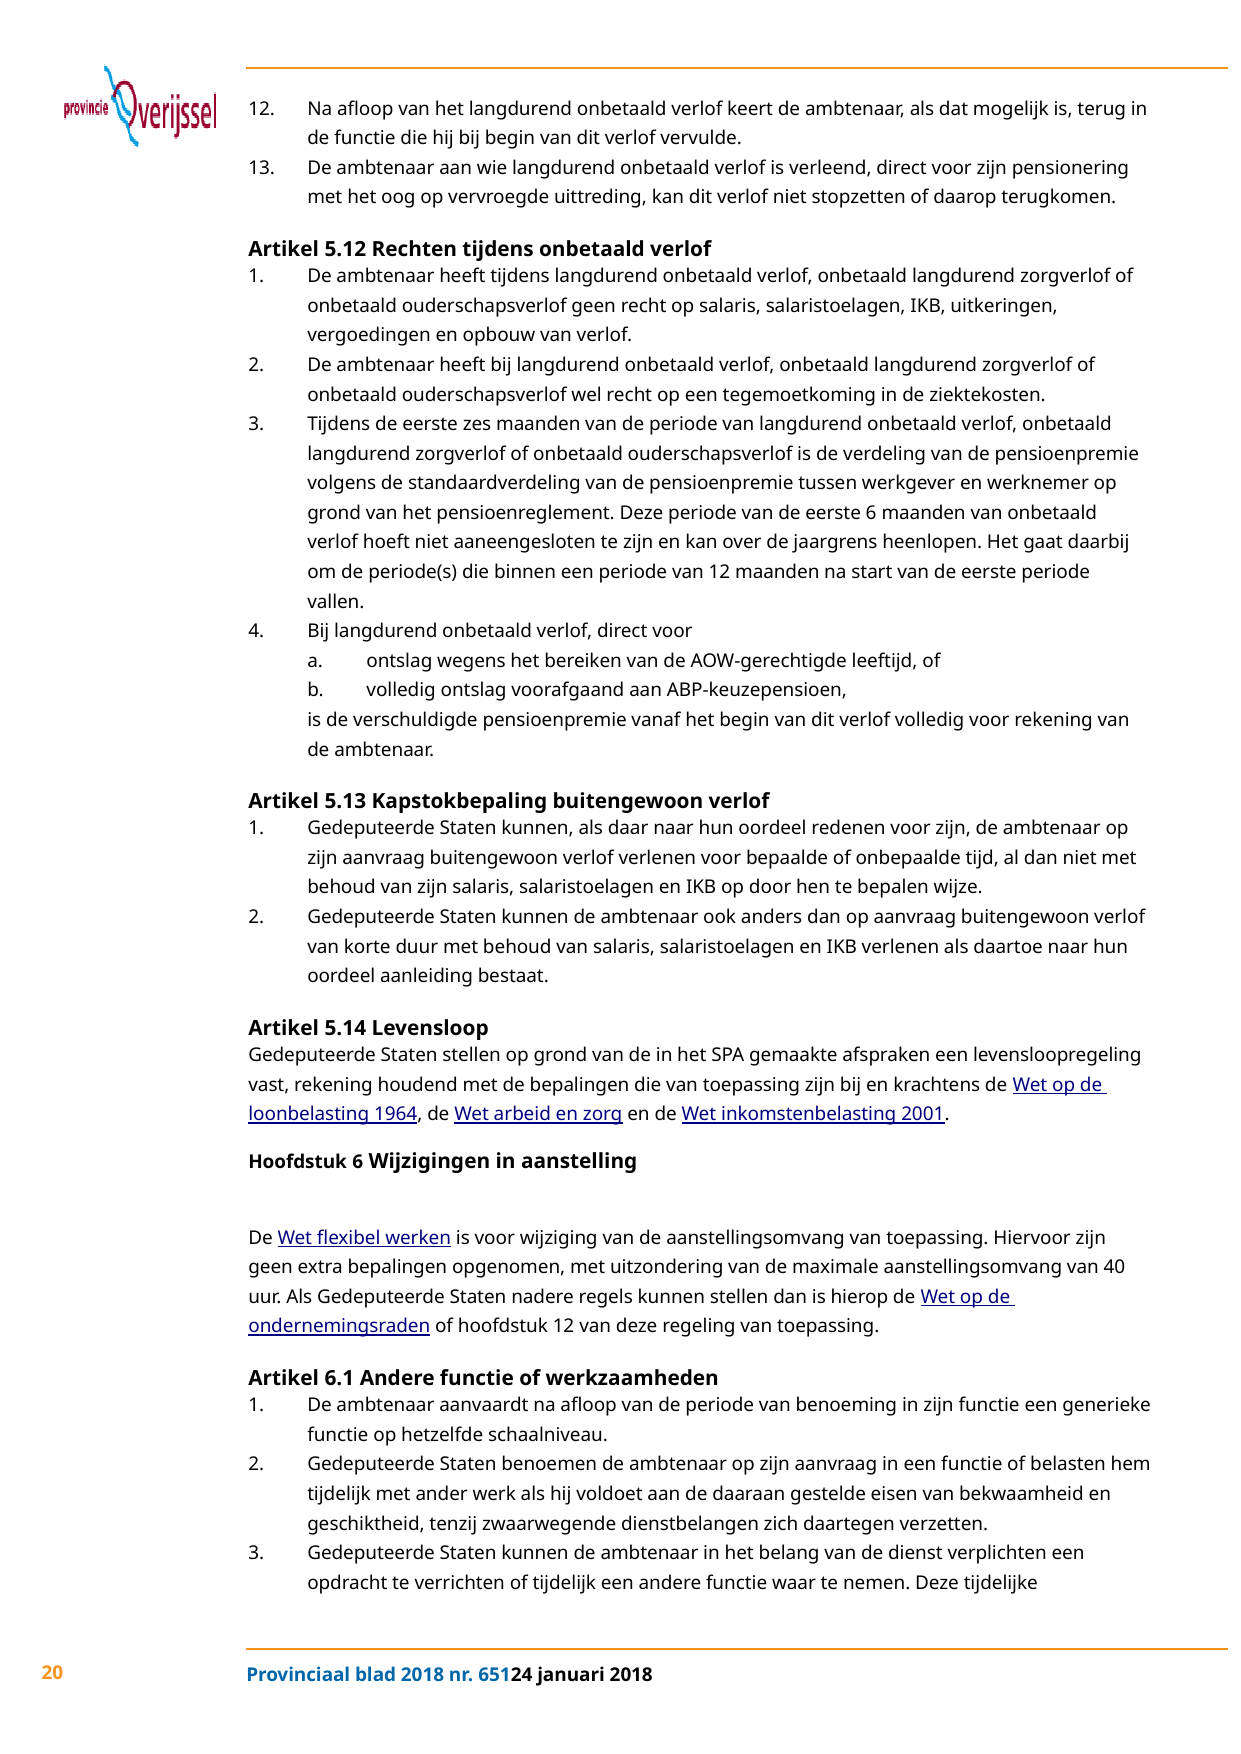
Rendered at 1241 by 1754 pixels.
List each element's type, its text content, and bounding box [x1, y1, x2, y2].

text Artikel 5.13 Kapstokbepaling buitengewoon verlof [248, 786, 1152, 814]
text Artikel 6.1 Andere functie of werkzaamheden [248, 1363, 1152, 1391]
text De Wet flexibel werken is voor wijziging van de aanstellingsomvang van toepassing. Hiervoor zijn geen extra bepalingen opgenomen, met uitzondering van de maximale aanstellingsomvang van 40 uur. Als Gedeputeerde Staten nadere regels kunnen stellen dan is hierop de Wet op de ondernemingsraden of hoofdstuk 12 van deze regeling van toepassing. [248, 1224, 1152, 1338]
list De ambtenaar aan wie langdurend onbetaald verlof is verleend, direct voor zijn pensionering met het oog op vervroegde uittreding, kan dit verlof niet stopzetten of daarop terugkomen. [248, 154, 1152, 209]
list is de verschuldigde pensioenpremie vanaf het begin van dit verlof volledig voor rekening van de ambtenaar. [248, 706, 1152, 761]
list Gedeputeerde Staten kunnen de ambtenaar ook anders dan op aanvraag buitengewoon verlof van korte duur met behoud van salaris, salaristoelagen en IKB verlenen als daartoe naar hun oordeel aanleiding bestaat. [248, 903, 1152, 988]
list Na afloop van het langdurend onbetaald verlof keert de ambtenaar, als dat mogelijk is, terug in de functie die hij bij begin van dit verlof vervulde. [248, 95, 1152, 150]
text Gedeputeerde Staten stellen op grond van de in het SPA gemaakte afspraken een levensloopregeling vast, rekening houdend met de bepalingen die van toepassing zijn bij en krachtens de Wet op de loonbelasting 1964, de Wet arbeid en zorg en de Wet inkomstenbelasting 2001. [248, 1041, 1152, 1126]
list Gedeputeerde Staten benoemen de ambtenaar op zijn aanvraag in een functie of belasten hem tijdelijk met ander werk als hij voldoet aan de daaraan gestelde eisen van bekwaamheid en geschiktheid, tenzij zwaarwegende dienstbelangen zich daartegen verzetten. [248, 1451, 1152, 1536]
list De ambtenaar heeft tijdens langdurend onbetaald verlof, onbetaald langdurend zorgverlof of onbetaald ouderschapsverlof geen recht op salaris, salaristoelagen, IKB, uitkeringen, vergoedingen en opbouw van verlof. [248, 262, 1152, 347]
text Artikel 5.14 Levensloop [248, 1013, 1152, 1041]
list Tijdens de eerste zes maanden van de periode van langdurend onbetaald verlof, onbetaald langdurend zorgverlof of onbetaald ouderschapsverlof is de verdeling van de pensioenpremie volgens de standaardverdeling van de pensioenpremie tussen werkgever en werknemer op grond van het pensioenreglement. Deze periode van de eerste 6 maanden van onbetaald verlof hoeft niet aaneengesloten te zijn en kan over de jaargrens heenlopen. Het gaat daarbij om de periode(s) die binnen een periode van 12 maanden na start van de eerste periode vallen. [248, 410, 1152, 613]
list Bij langdurend onbetaald verlof, direct voor [248, 617, 1152, 643]
list Gedeputeerde Staten kunnen de ambtenaar in het belang van de dienst verplichten een opdracht te verrichten of tijdelijk een andere functie waar te nemen. Deze tijdelijke [248, 1539, 1152, 1595]
text Artikel 5.12 Rechten tijdens onbetaald verlof [248, 234, 1152, 262]
text Hoofdstuk 6 Wijzigingen in aanstelling [248, 1146, 1152, 1174]
list De ambtenaar heeft bij langdurend onbetaald verlof, onbetaald langdurend zorgverlof of onbetaald ouderschapsverlof wel recht op een tegemoetkoming in de ziektekosten. [248, 351, 1152, 406]
picture [41, 47, 231, 172]
list Gedeputeerde Staten kunnen, als daar naar hun oordeel redenen voor zijn, de ambtenaar op zijn aanvraag buitengewoon verlof verlenen voor bepaalde of onbepaalde tijd, al dan niet met behoud van zijn salaris, salaristoelagen en IKB op door hen te bepalen wijze. [248, 814, 1152, 899]
list De ambtenaar aanvaardt na afloop van de periode van benoeming in zijn functie een generieke functie op hetzelfde schaalniveau. [248, 1391, 1152, 1447]
list volledig ontslag voorafgaand aan ABP-keuzepensioen, [307, 677, 1152, 702]
list ontslag wegens het bereiken van de AOW-gerechtigde leeftijd, of [307, 647, 1152, 673]
